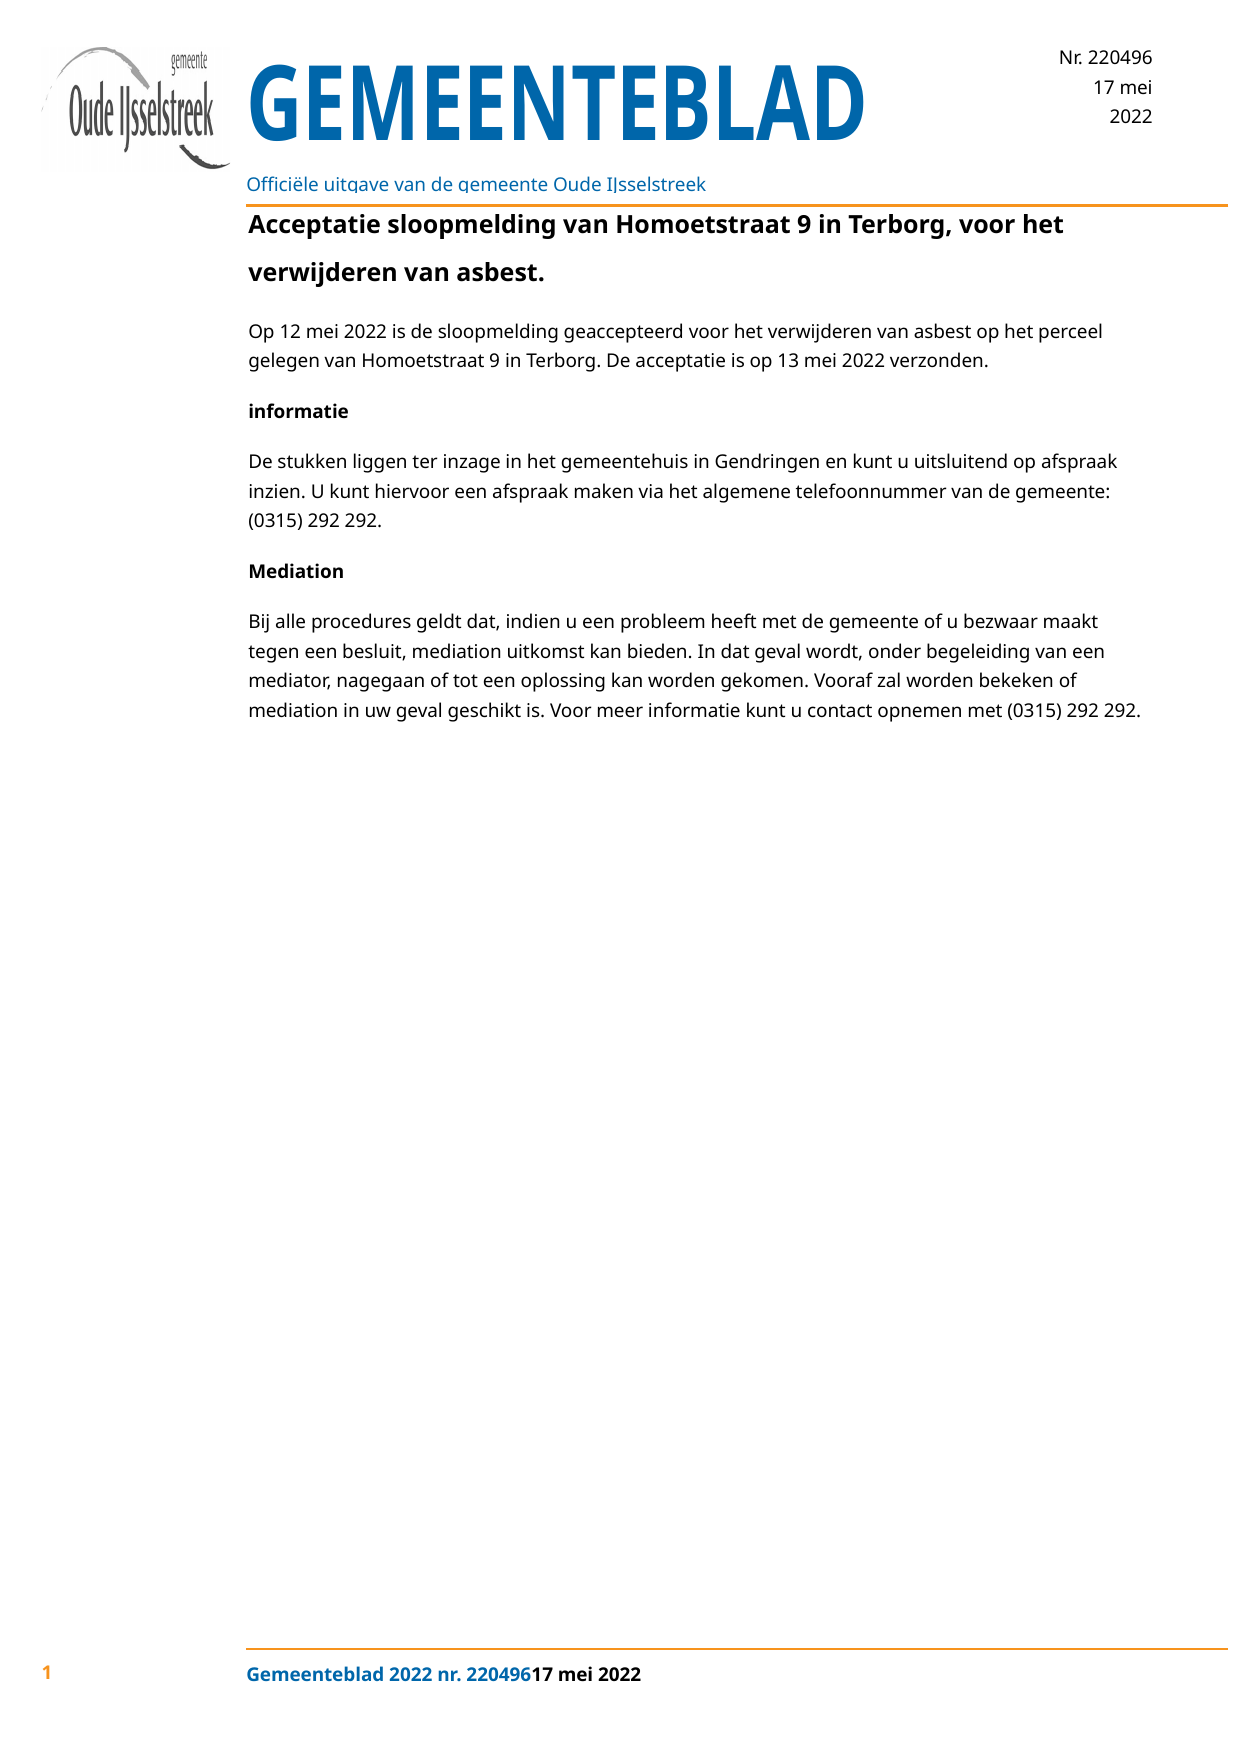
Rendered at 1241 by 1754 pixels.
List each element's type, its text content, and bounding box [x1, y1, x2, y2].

text informatie [248, 398, 1152, 424]
text Op 12 mei 2022 is de sloopmelding geaccepteerd voor het verwijderen van asbest op het perceel gelegen van Homoetstraat 9 in Terborg. De acceptatie is op 13 mei 2022 verzonden. [248, 318, 1152, 373]
text Acceptatie sloopmelding van Homoetstraat 9 in Terborg, voor het verwijderen van asbest. [248, 207, 1152, 288]
text Mediation [248, 558, 1152, 584]
text De stukken liggen ter inzage in het gemeentehuis in Gendringen en kunt u uitsluitend op afspraak inzien. U kunt hiervoor een afspraak maken via het algemene telefoonnummer van de gemeente: (0315) 292 292. [248, 448, 1152, 533]
text Bij alle procedures geldt dat, indien u een probleem heeft met de gemeente of u bezwaar maakt tegen een besluit, mediation uitkomst kan bieden. In dat geval wordt, onder begeleiding van een mediator, nagegaan of tot een oplossing kan worden gekomen. Vooraf zal worden bekeken of mediation in uw geval geschikt is. Voor meer informatie kunt u contact opnemen met (0315) 292 292. [248, 608, 1152, 723]
picture [41, 47, 231, 172]
